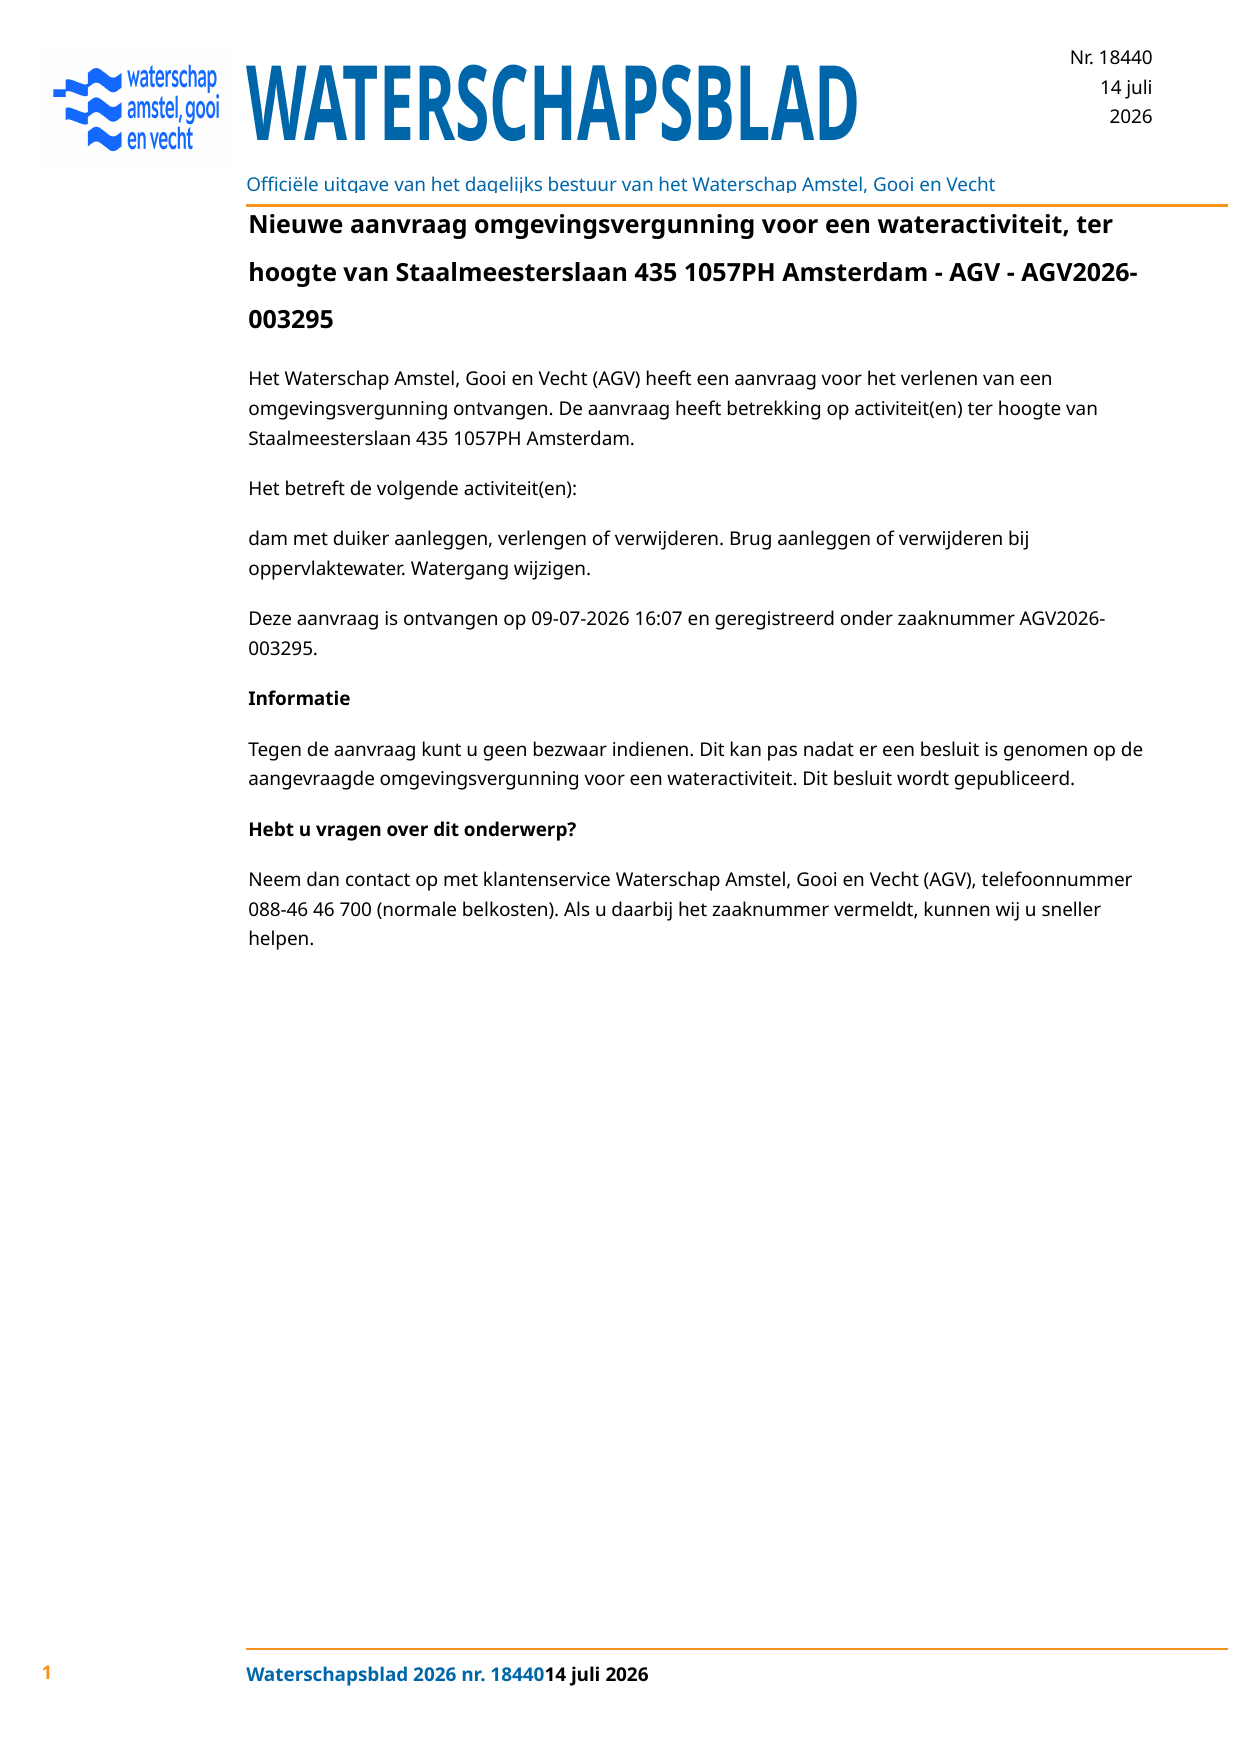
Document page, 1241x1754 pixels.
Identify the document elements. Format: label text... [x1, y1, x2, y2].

picture [41, 47, 231, 172]
text dam met duiker aanleggen, verlengen of verwijderen. Brug aanleggen of verwijderen bij oppervlaktewater. Watergang wijzigen. [248, 526, 1152, 581]
text Hebt u vragen over dit onderwerp? [248, 816, 1152, 842]
text Tegen de aanvraag kunt u geen bezwaar indienen. Dit kan pas nadat er een besluit is genomen op de aangevraagde omgevingsvergunning voor een wateractiviteit. Dit besluit wordt gepubliceerd. [248, 736, 1152, 791]
text Het betreft de volgende activiteit(en): [248, 475, 1152, 501]
text Neem dan contact op met klantenservice Waterschap Amstel, Gooi en Vecht (AGV), telefoonnummer 088-46 46 700 (normale belkosten). Als u daarbij het zaaknummer vermeldt, kunnen wij u sneller helpen. [248, 866, 1152, 951]
text Nieuwe aanvraag omgevingsvergunning voor een wateractiviteit, ter hoogte van Staalmeesterslaan 435 1057PH Amsterdam - AGV - AGV2026-003295 [248, 207, 1152, 336]
text Informatie [248, 686, 1152, 711]
text Het Waterschap Amstel, Gooi en Vecht (AGV) heeft een aanvraag voor het verlenen van een omgevingsvergunning ontvangen. De aanvraag heeft betrekking op activiteit(en) ter hoogte van Staalmeesterslaan 435 1057PH Amsterdam. [248, 366, 1152, 450]
text Deze aanvraag is ontvangen op 09-07-2026 16:07 en geregistreerd onder zaaknummer AGV2026-003295. [248, 606, 1152, 661]
